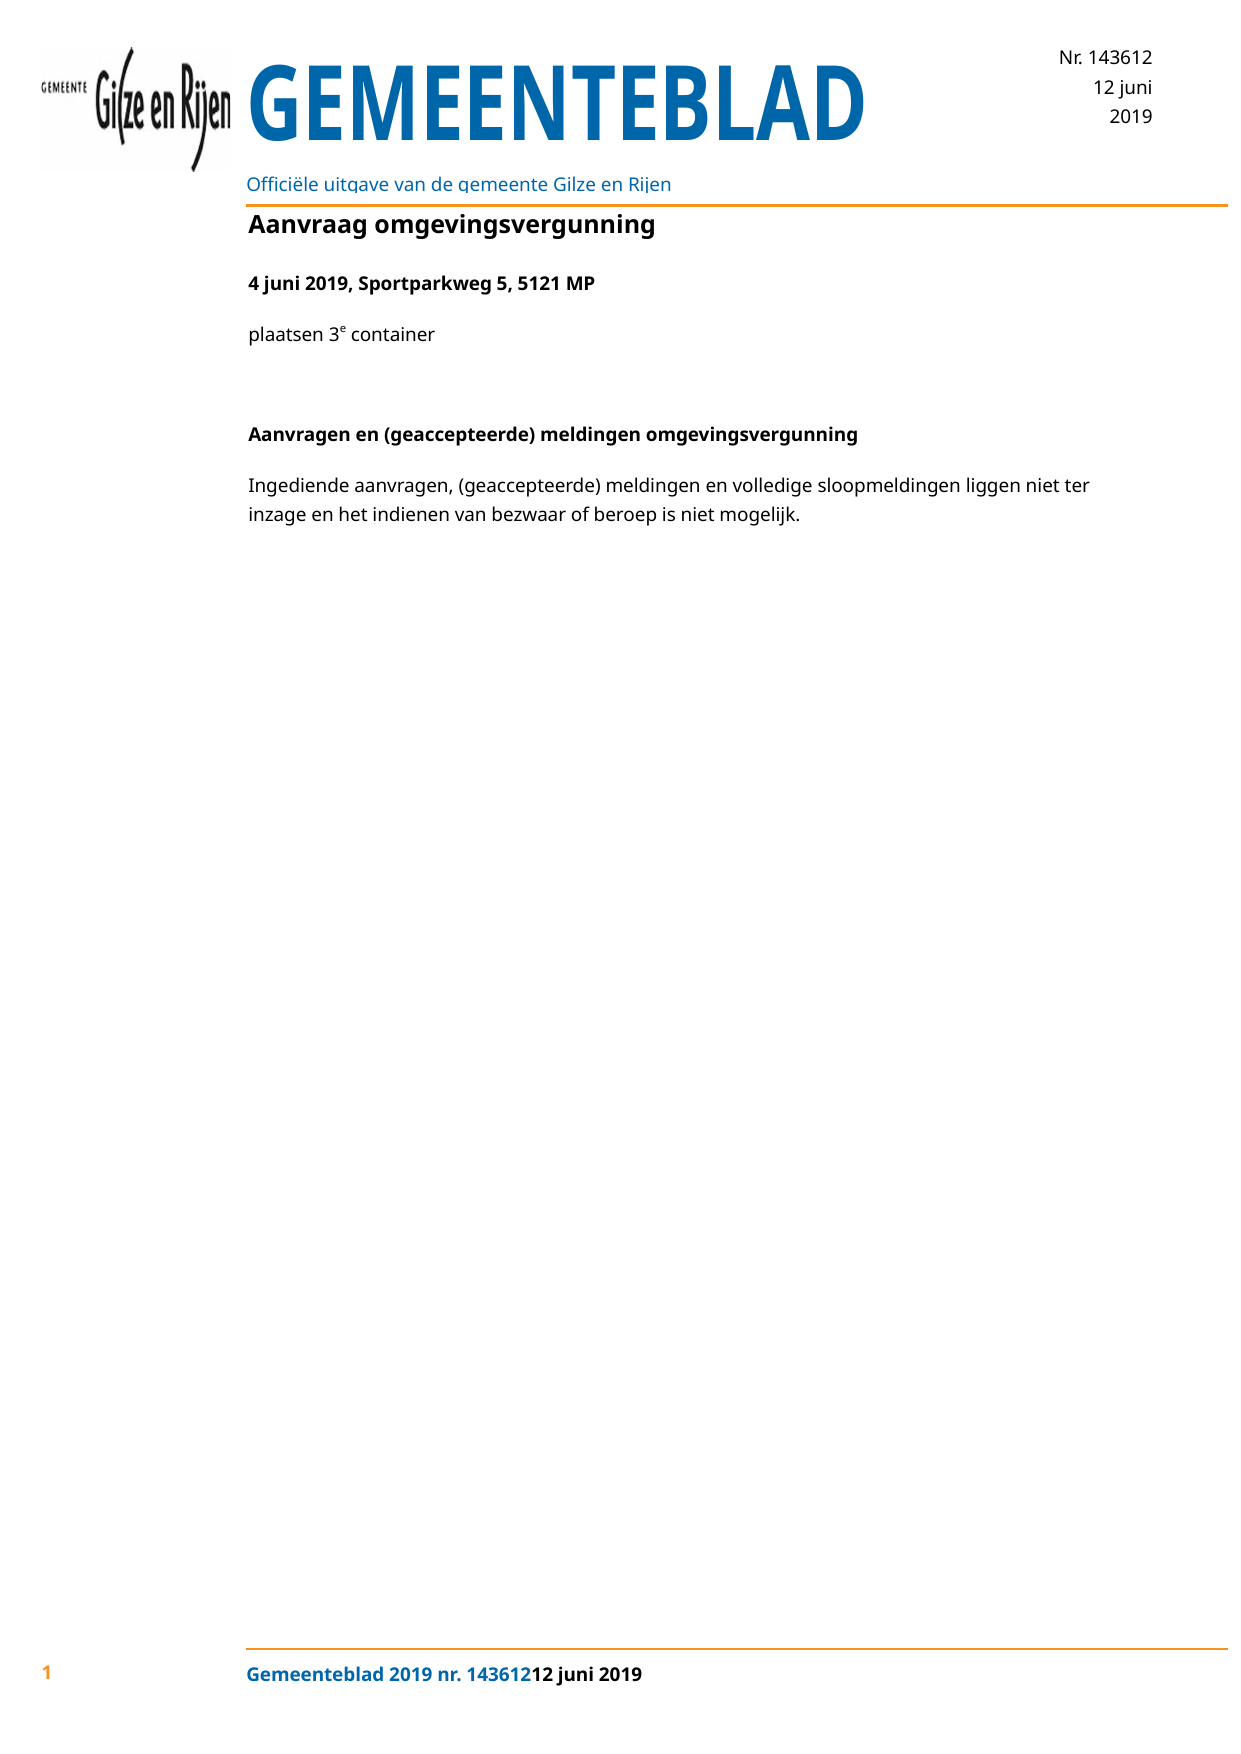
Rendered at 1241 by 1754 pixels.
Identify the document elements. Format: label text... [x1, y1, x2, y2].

text Ingediende aanvragen, (geaccepteerde) meldingen en volledige sloopmeldingen liggen niet ter inzage en het indienen van bezwaar of beroep is niet mogelijk. [248, 472, 1152, 527]
text 4 juni 2019, Sportparkweg 5, 5121 MP [248, 270, 1152, 296]
text Aanvraag omgevingsvergunning [248, 207, 1152, 241]
picture [41, 47, 231, 172]
text Aanvragen en (geaccepteerde) meldingen omgevingsvergunning [248, 422, 1152, 447]
text plaatsen 3e container [248, 321, 1152, 346]
